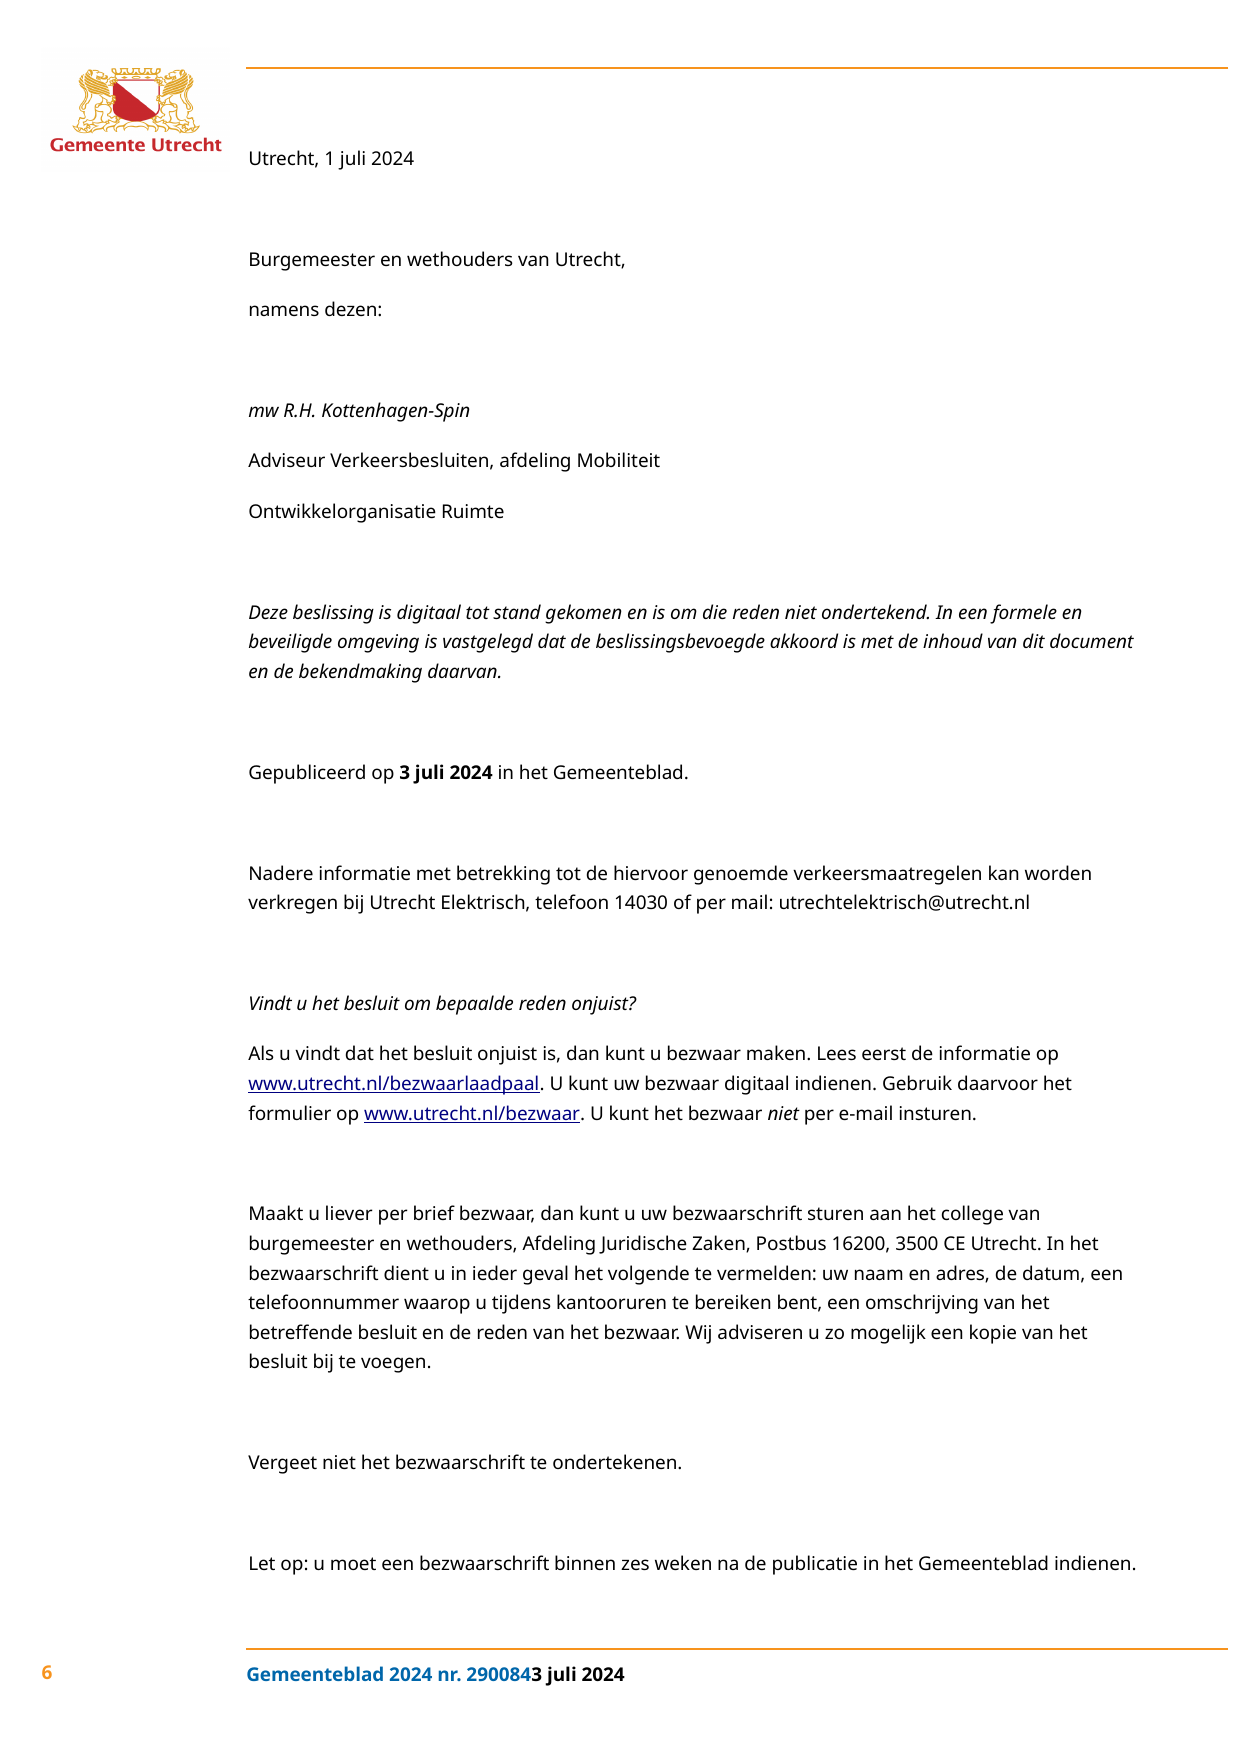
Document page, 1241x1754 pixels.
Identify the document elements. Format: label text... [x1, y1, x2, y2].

picture [41, 47, 231, 172]
text Gepubliceerd op 3 juli 2024 in het Gemeenteblad. [248, 759, 1152, 785]
text Vergeet niet het bezwaarschrift te ondertekenen. [248, 1449, 1152, 1475]
text Vindt u het besluit om bepaalde reden onjuist? [248, 990, 1152, 1016]
text Let op: u moet een bezwaarschrift binnen zes weken na de publicatie in het Gemeenteblad indienen. [248, 1550, 1152, 1576]
text Adviseur Verkeersbesluiten, afdeling Mobiliteit [248, 448, 1152, 473]
text Nadere informatie met betrekking tot de hiervoor genoemde verkeersmaatregelen kan worden verkregen bij Utrecht Elektrisch, telefoon 14030 of per mail: utrechtelektrisch@utrecht.nl [248, 860, 1152, 915]
text Utrecht, 1 juli 2024 [248, 145, 1152, 171]
text Ontwikkelorganisatie Ruimte [248, 498, 1152, 524]
text namens dezen: [248, 296, 1152, 322]
text mw R.H. Kottenhagen-Spin [248, 397, 1152, 423]
text Maakt u liever per brief bezwaar, dan kunt u uw bezwaarschrift sturen aan het college van burgemeester en wethouders, Afdeling Juridische Zaken, Postbus 16200, 3500 CE Utrecht. In het bezwaarschrift dient u in ieder geval het volgende te vermelden: uw naam en adres, de datum, een telefoonnummer waarop u tijdens kantooruren te bereiken bent, een omschrijving van het betreffende besluit en de reden van het bezwaar. Wij adviseren u zo mogelijk een kopie van het besluit bij te voegen. [248, 1201, 1152, 1374]
text Als u vindt dat het besluit onjuist is, dan kunt u bezwaar maken. Lees eerst de informatie op www.utrecht.nl/bezwaarlaadpaal. U kunt uw bezwaar digitaal indienen. Gebruik daarvoor het formulier op www.utrecht.nl/bezwaar. U kunt het bezwaar niet per e-mail insturen. [248, 1041, 1152, 1126]
text Deze beslissing is digitaal tot stand gekomen en is om die reden niet ondertekend. In een formele en beveiligde omgeving is vastgelegd dat de beslissingsbevoegde akkoord is met de inhoud van dit document en de bekendmaking daarvan. [248, 599, 1152, 684]
text Burgemeester en wethouders van Utrecht, [248, 246, 1152, 272]
